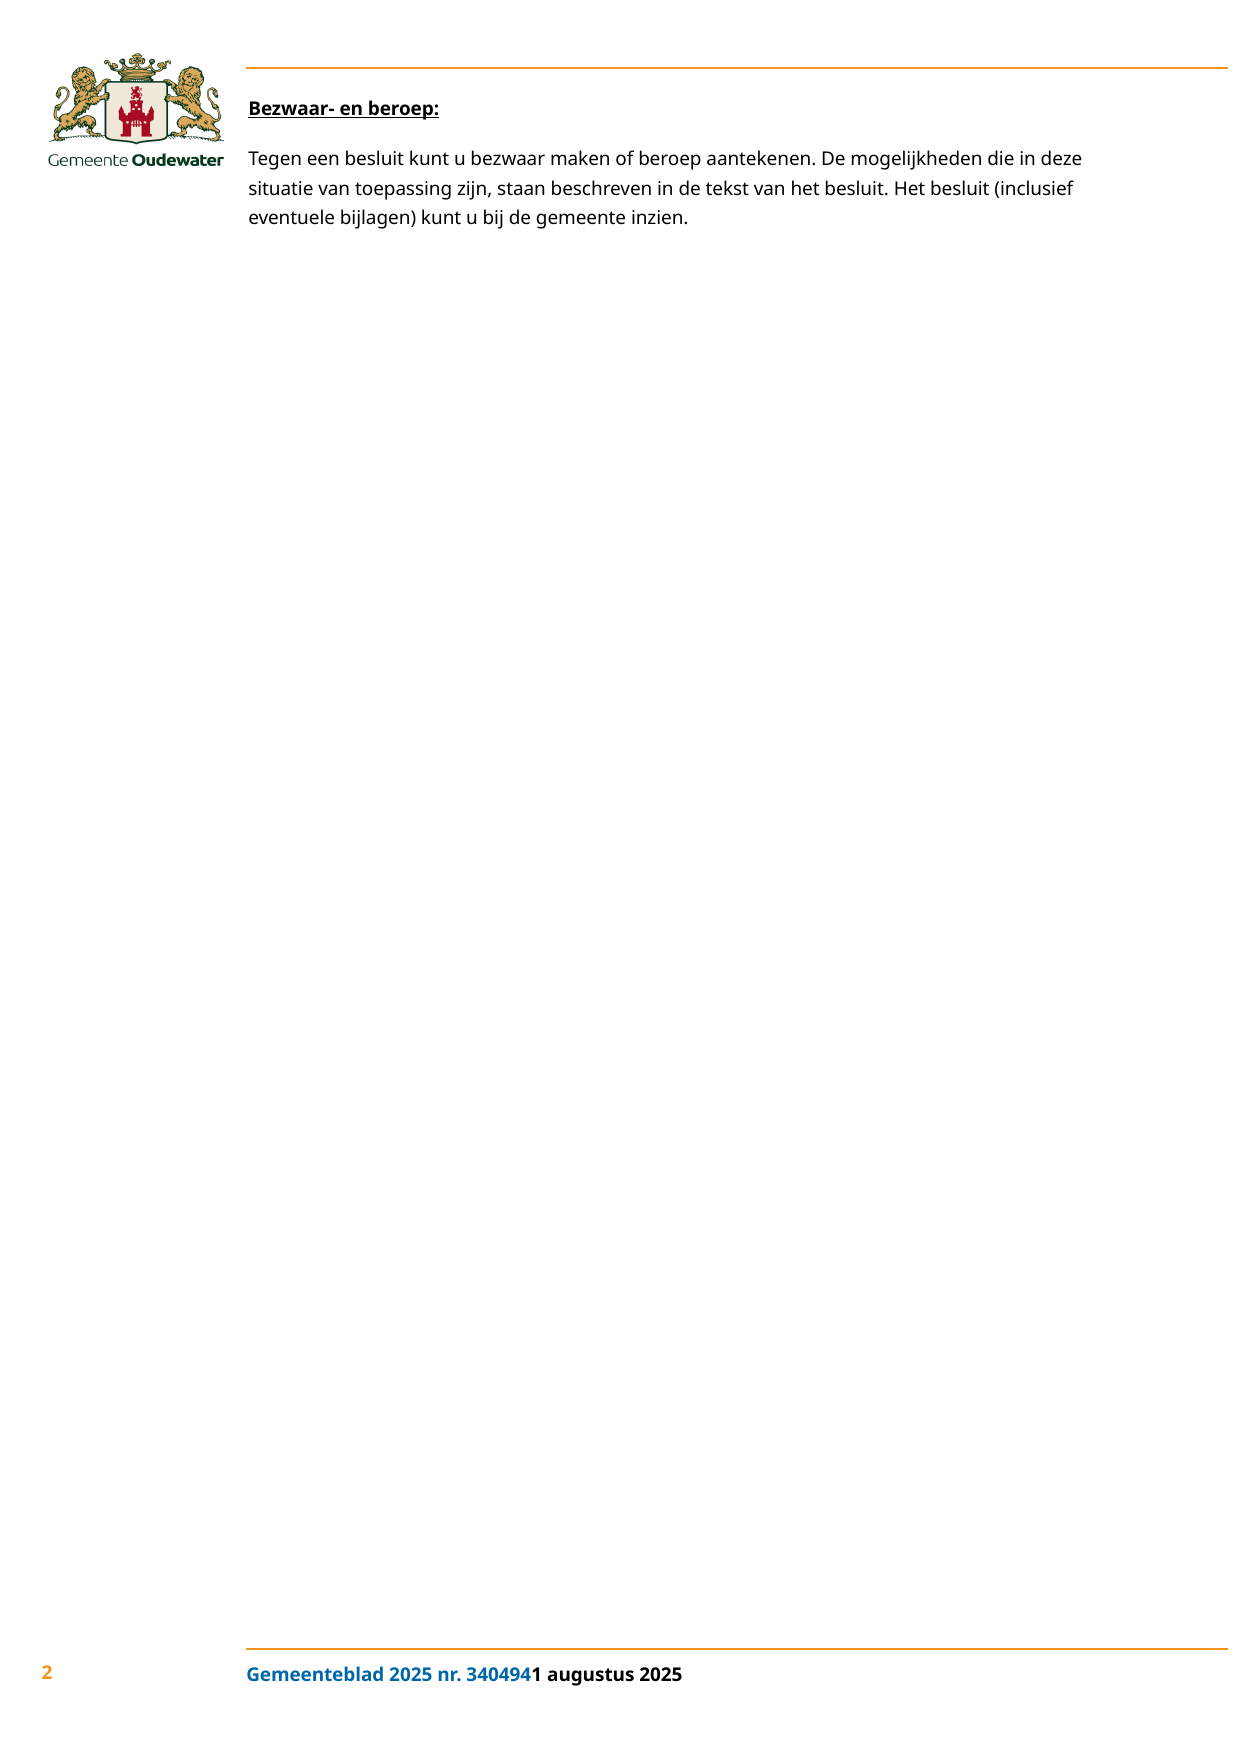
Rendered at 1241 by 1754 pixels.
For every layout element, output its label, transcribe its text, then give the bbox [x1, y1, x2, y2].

picture [41, 47, 231, 172]
text Tegen een besluit kunt u bezwaar maken of beroep aantekenen. De mogelijkheden die in deze situatie van toepassing zijn, staan beschreven in de tekst van het besluit. Het besluit (inclusief eventuele bijlagen) kunt u bij de gemeente inzien. [248, 145, 1152, 230]
text Bezwaar- en beroep: [248, 95, 1152, 121]
